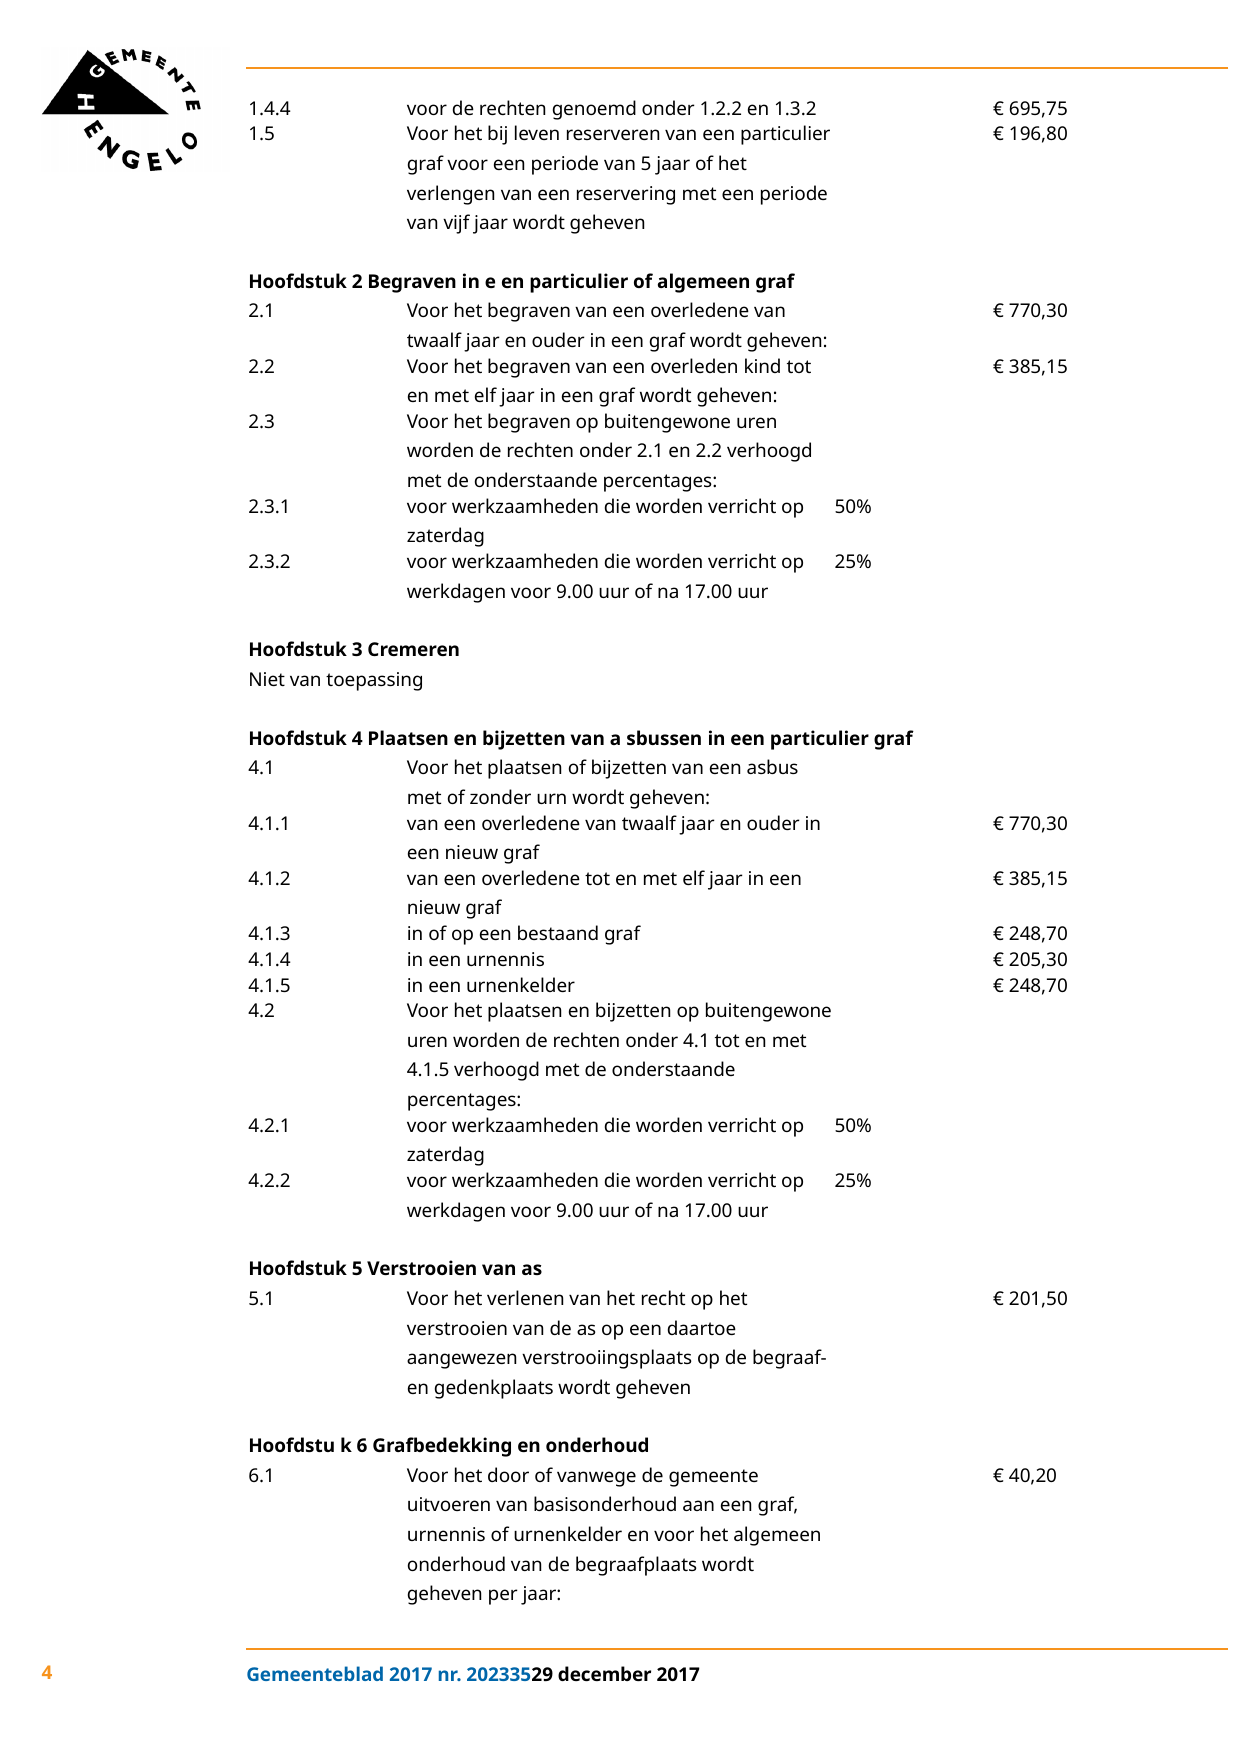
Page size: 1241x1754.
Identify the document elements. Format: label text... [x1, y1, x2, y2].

table_header 5.1 [248, 1285, 407, 1399]
table_cell 4.2 [248, 998, 407, 1112]
table_cell 2.3.1 [248, 493, 407, 548]
table_header 6.1 [248, 1462, 407, 1606]
table_header Voor het begraven van een overledene van twaalf jaar en ouder in een graf wordt geheven: [407, 298, 834, 353]
table_cell van een overledene tot en met elf jaar in een nieuw graf [407, 865, 834, 920]
table_cell [993, 1167, 1152, 1223]
table_cell € 248,70 [993, 920, 1152, 946]
table_cell [993, 493, 1152, 548]
text Hoofdstuk 4 Plaatsen en bijzetten van a sbussen in een particulier graf [248, 725, 1152, 750]
table_cell [834, 121, 993, 235]
text Hoofdstuk 5 Verstrooien van as [248, 1255, 1152, 1281]
table_cell Voor het begraven van een overleden kind tot en met elf jaar in een graf wordt geheven: [407, 353, 834, 408]
table_cell Voor het bij leven reserveren van een particulier graf voor een periode van 5 jaar of het verlengen van een reservering met een periode van vijf jaar wordt geheven [407, 121, 834, 235]
table_cell 1.4.4 [248, 95, 407, 121]
table_cell 25% [834, 548, 993, 604]
table_cell 4.1.2 [248, 865, 407, 920]
table_cell 50% [834, 1112, 993, 1167]
table_cell in een urnenkelder [407, 972, 834, 997]
table_cell 2.2 [248, 353, 407, 408]
table_cell 4.1.1 [248, 810, 407, 865]
table_cell [834, 353, 993, 408]
table_cell € 196,80 [993, 121, 1152, 235]
table_header [834, 1462, 993, 1606]
table_cell € 248,70 [993, 972, 1152, 997]
table_cell 50% [834, 493, 993, 548]
table_cell [834, 920, 993, 946]
table_header € 770,30 [993, 298, 1152, 353]
table_header [834, 298, 993, 353]
table_cell voor werkzaamheden die worden verricht op zaterdag [407, 493, 834, 548]
table_cell € 385,15 [993, 865, 1152, 920]
table_cell voor werkzaamheden die worden verricht op werkdagen voor 9.00 uur of na 17.00 uur [407, 548, 834, 604]
table_cell 2.3 [248, 408, 407, 493]
table_cell € 770,30 [993, 810, 1152, 865]
table_cell 25% [834, 1167, 993, 1223]
table_cell [834, 810, 993, 865]
table_header 2.1 [248, 298, 407, 353]
table_cell [993, 998, 1152, 1112]
table_cell [834, 946, 993, 972]
table_cell 4.1.4 [248, 946, 407, 972]
table_cell [993, 548, 1152, 604]
table_cell [834, 972, 993, 997]
table_cell Voor het plaatsen en bijzetten op buitengewone uren worden de rechten onder 4.1 tot en met 4.1.5 verhoogd met de onderstaande percentages: [407, 998, 834, 1112]
table_cell voor werkzaamheden die worden verricht op zaterdag [407, 1112, 834, 1167]
table_cell in een urnennis [407, 946, 834, 972]
table_cell [834, 408, 993, 493]
table_header [834, 754, 993, 810]
table_header € 201,50 [993, 1285, 1152, 1399]
table_cell van een overledene van twaalf jaar en ouder in een nieuw graf [407, 810, 834, 865]
text Hoofdstuk 3 Cremeren [248, 636, 1152, 662]
picture [41, 47, 231, 172]
table_cell [834, 865, 993, 920]
table_cell 4.1.5 [248, 972, 407, 997]
table_header Voor het verlenen van het recht op het verstrooien van de as op een daartoe aangewezen verstrooiingsplaats op de begraaf- en gedenkplaats wordt geheven [407, 1285, 834, 1399]
table_cell € 385,15 [993, 353, 1152, 408]
table_cell 4.1.3 [248, 920, 407, 946]
table_cell [834, 95, 993, 121]
table_header Voor het door of vanwege de gemeente uitvoeren van basisonderhoud aan een graf, urnennis of urnenkelder en voor het algemeen onderhoud van de begraafplaats wordt geheven per jaar: [407, 1462, 834, 1606]
table_cell 1.5 [248, 121, 407, 235]
table_cell [993, 408, 1152, 493]
text Hoofdstuk 2 Begraven in e en particulier of algemeen graf [248, 268, 1152, 293]
table_cell voor werkzaamheden die worden verricht op werkdagen voor 9.00 uur of na 17.00 uur [407, 1167, 834, 1223]
table_cell 4.2.2 [248, 1167, 407, 1223]
table_cell € 695,75 [993, 95, 1152, 121]
table_cell Voor het begraven op buitengewone uren worden de rechten onder 2.1 en 2.2 verhoogd met de onderstaande percentages: [407, 408, 834, 493]
table_cell 2.3.2 [248, 548, 407, 604]
table_header [993, 754, 1152, 810]
table_cell [834, 998, 993, 1112]
table_cell € 205,30 [993, 946, 1152, 972]
table_header 4.1 [248, 754, 407, 810]
table_header Voor het plaatsen of bijzetten van een asbus met of zonder urn wordt geheven: [407, 754, 834, 810]
table_header [834, 1285, 993, 1399]
table_header Niet van toepassing [248, 666, 1152, 692]
table_header € 40,20 [993, 1462, 1152, 1606]
table_cell voor de rechten genoemd onder 1.2.2 en 1.3.2 [407, 95, 834, 121]
table_cell [993, 1112, 1152, 1167]
table_cell in of op een bestaand graf [407, 920, 834, 946]
text Hoofdstu k 6 Grafbedekking en onderhoud [248, 1432, 1152, 1458]
table_cell 4.2.1 [248, 1112, 407, 1167]
